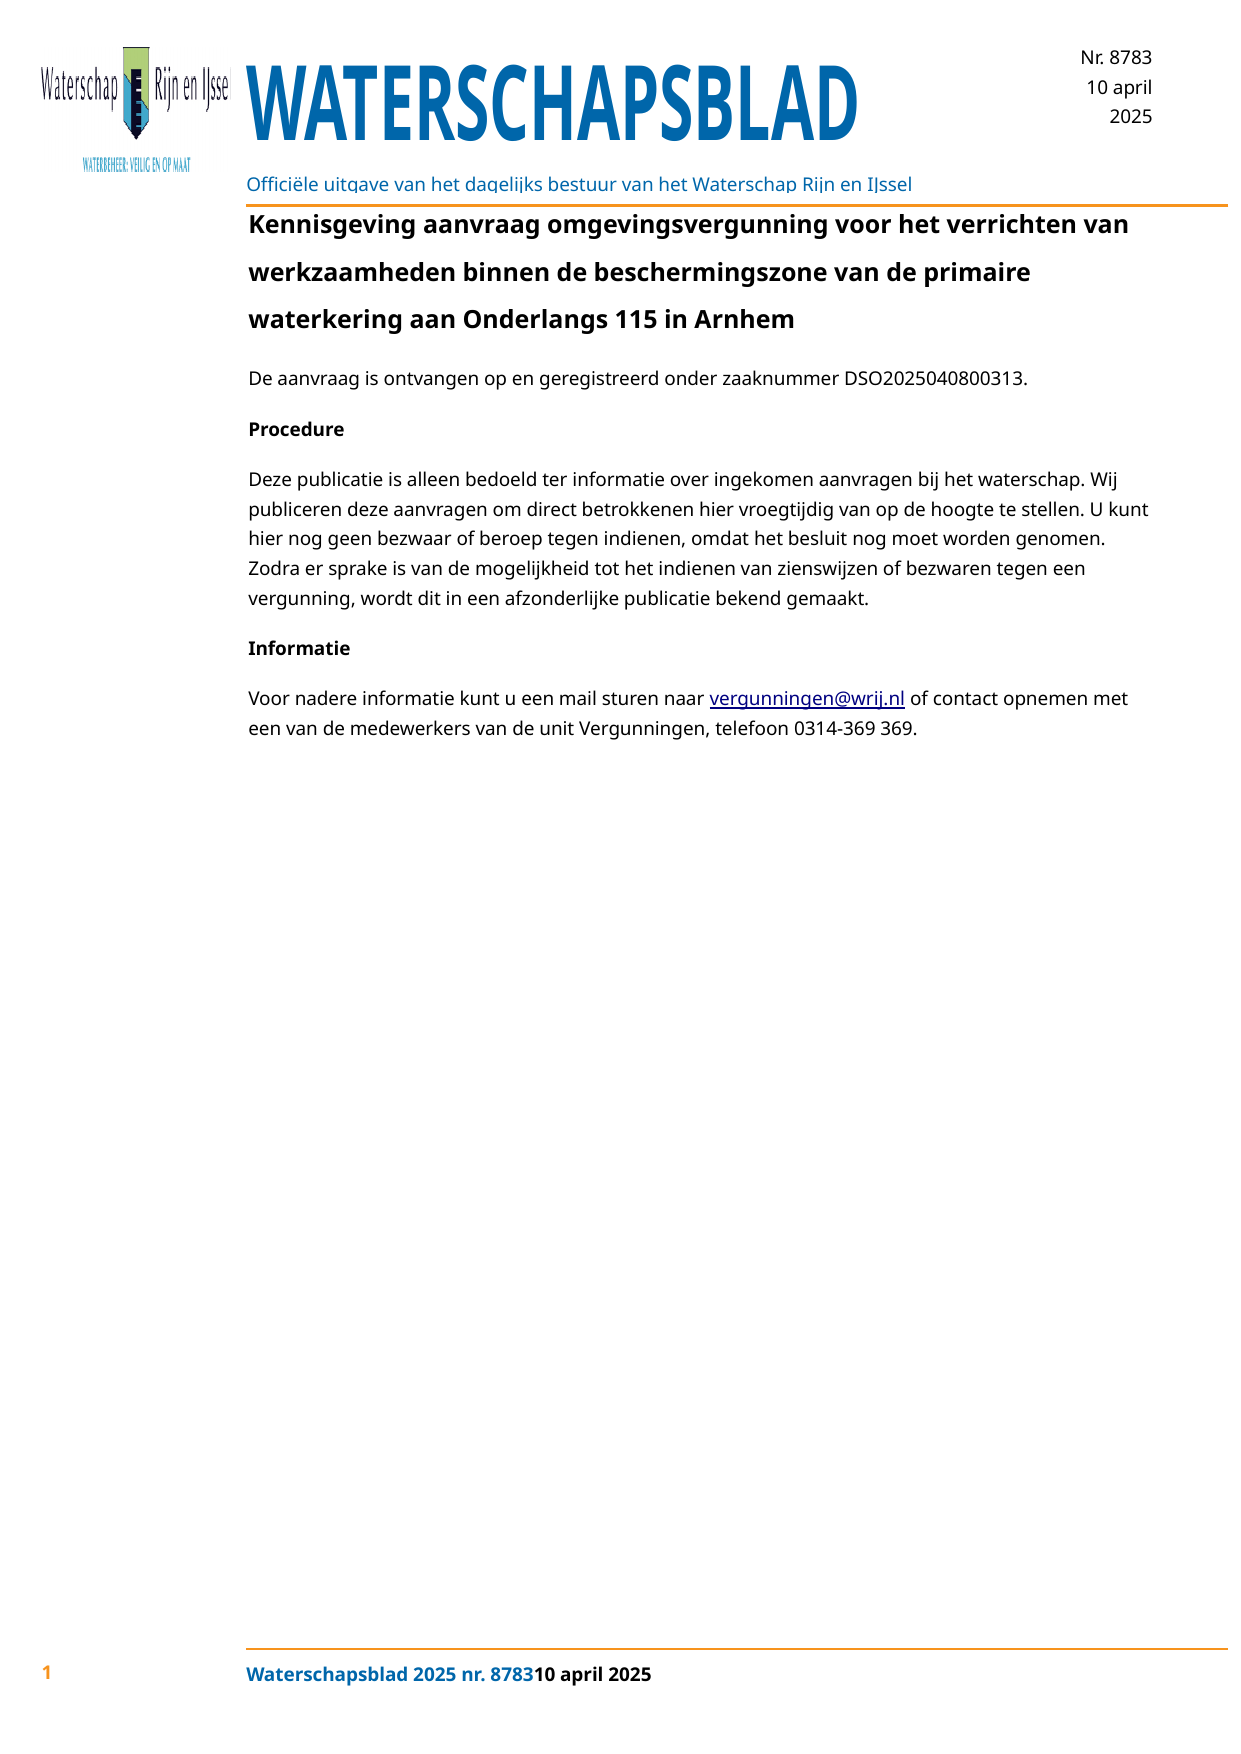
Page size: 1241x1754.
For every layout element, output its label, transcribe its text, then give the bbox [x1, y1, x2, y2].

text Informatie [248, 635, 1152, 661]
picture [41, 47, 231, 172]
text Kennisgeving aanvraag omgevingsvergunning voor het verrichten van werkzaamheden binnen de beschermingszone van de primaire waterkering aan Onderlangs 115 in Arnhem [248, 207, 1152, 336]
text Procedure [248, 416, 1152, 442]
text De aanvraag is ontvangen op en geregistreerd onder zaaknummer DSO2025040800313. [248, 366, 1152, 391]
text Voor nadere informatie kunt u een mail sturen naar vergunningen@wrij.nl of contact opnemen met een van de medewerkers van de unit Vergunningen, telefoon 0314-369 369. [248, 686, 1152, 741]
text Deze publicatie is alleen bedoeld ter informatie over ingekomen aanvragen bij het waterschap. Wij publiceren deze aanvragen om direct betrokkenen hier vroegtijdig van op de hoogte te stellen. U kunt hier nog geen bezwaar of beroep tegen indienen, omdat het besluit nog moet worden genomen. Zodra er sprake is van de mogelijkheid tot het indienen van zienswijzen of bezwaren tegen een vergunning, wordt dit in een afzonderlijke publicatie bekend gemaakt. [248, 466, 1152, 610]
